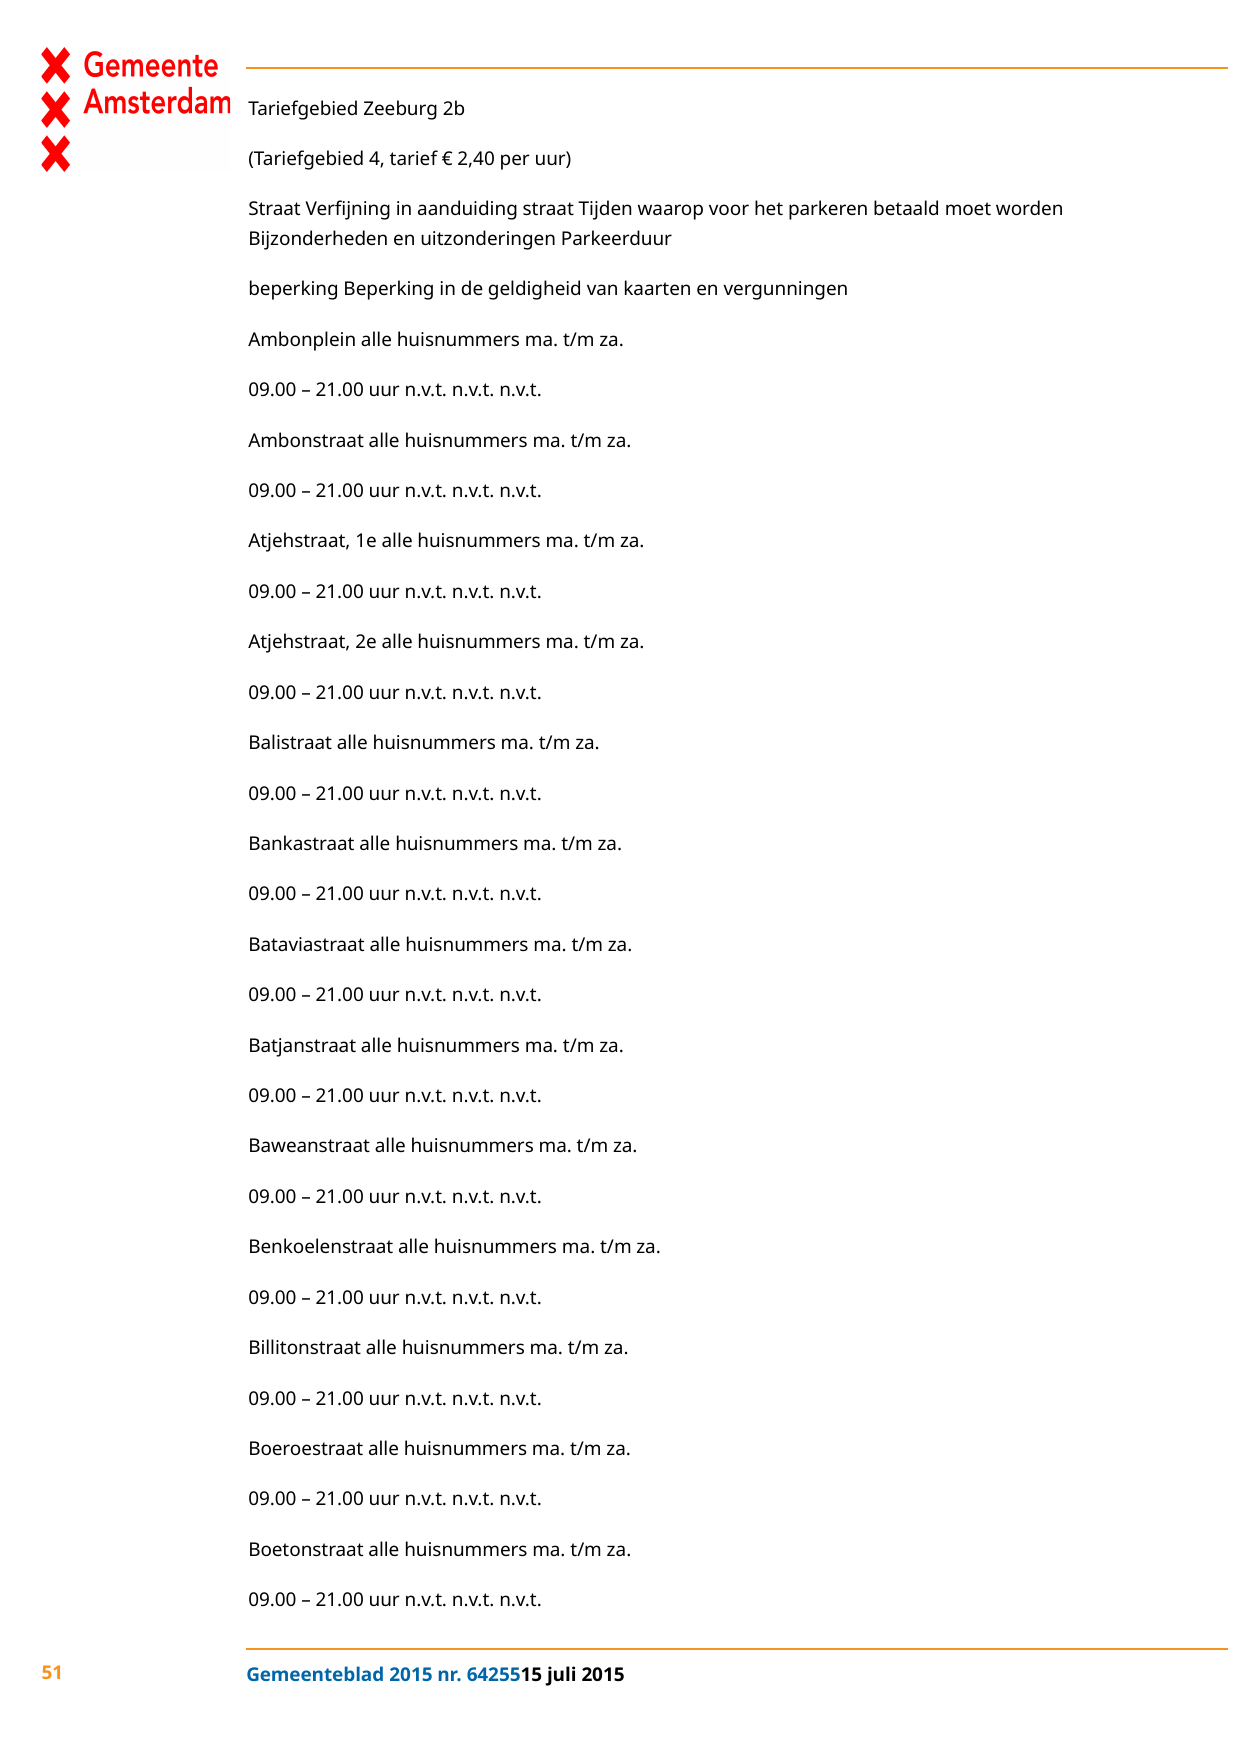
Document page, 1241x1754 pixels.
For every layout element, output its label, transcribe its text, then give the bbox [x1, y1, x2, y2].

text 09.00 – 21.00 uur n.v.t. n.v.t. n.v.t. [248, 1183, 1152, 1209]
text 09.00 – 21.00 uur n.v.t. n.v.t. n.v.t. [248, 1586, 1152, 1612]
text Balistraat alle huisnummers ma. t/m za. [248, 729, 1152, 755]
text (Tariefgebied 4, tarief € 2,40 per uur) [248, 145, 1152, 171]
text Boeroestraat alle huisnummers ma. t/m za. [248, 1435, 1152, 1461]
text 09.00 – 21.00 uur n.v.t. n.v.t. n.v.t. [248, 679, 1152, 705]
text Boetonstraat alle huisnummers ma. t/m za. [248, 1536, 1152, 1562]
text Atjehstraat, 1e alle huisnummers ma. t/m za. [248, 528, 1152, 553]
text 09.00 – 21.00 uur n.v.t. n.v.t. n.v.t. [248, 1486, 1152, 1511]
text 09.00 – 21.00 uur n.v.t. n.v.t. n.v.t. [248, 1284, 1152, 1310]
text Baweanstraat alle huisnummers ma. t/m za. [248, 1133, 1152, 1158]
text 09.00 – 21.00 uur n.v.t. n.v.t. n.v.t. [248, 1385, 1152, 1411]
text 09.00 – 21.00 uur n.v.t. n.v.t. n.v.t. [248, 1082, 1152, 1108]
text Benkoelenstraat alle huisnummers ma. t/m za. [248, 1233, 1152, 1259]
text Batjanstraat alle huisnummers ma. t/m za. [248, 1032, 1152, 1058]
text Straat Verfijning in aanduiding straat Tijden waarop voor het parkeren betaald moet worden Bijzonderheden en uitzonderingen Parkeerduur [248, 196, 1152, 251]
text Tariefgebied Zeeburg 2b [248, 95, 1152, 121]
text 09.00 – 21.00 uur n.v.t. n.v.t. n.v.t. [248, 376, 1152, 402]
text Ambonplein alle huisnummers ma. t/m za. [248, 326, 1152, 352]
text Bankastraat alle huisnummers ma. t/m za. [248, 830, 1152, 856]
text 09.00 – 21.00 uur n.v.t. n.v.t. n.v.t. [248, 780, 1152, 806]
text Bataviastraat alle huisnummers ma. t/m za. [248, 931, 1152, 957]
text 09.00 – 21.00 uur n.v.t. n.v.t. n.v.t. [248, 477, 1152, 503]
text 09.00 – 21.00 uur n.v.t. n.v.t. n.v.t. [248, 881, 1152, 906]
text 09.00 – 21.00 uur n.v.t. n.v.t. n.v.t. [248, 981, 1152, 1007]
text 09.00 – 21.00 uur n.v.t. n.v.t. n.v.t. [248, 578, 1152, 604]
text beperking Beperking in de geldigheid van kaarten en vergunningen [248, 276, 1152, 301]
text Ambonstraat alle huisnummers ma. t/m za. [248, 427, 1152, 453]
text Atjehstraat, 2e alle huisnummers ma. t/m za. [248, 628, 1152, 654]
text Billitonstraat alle huisnummers ma. t/m za. [248, 1334, 1152, 1360]
picture [41, 47, 231, 172]
